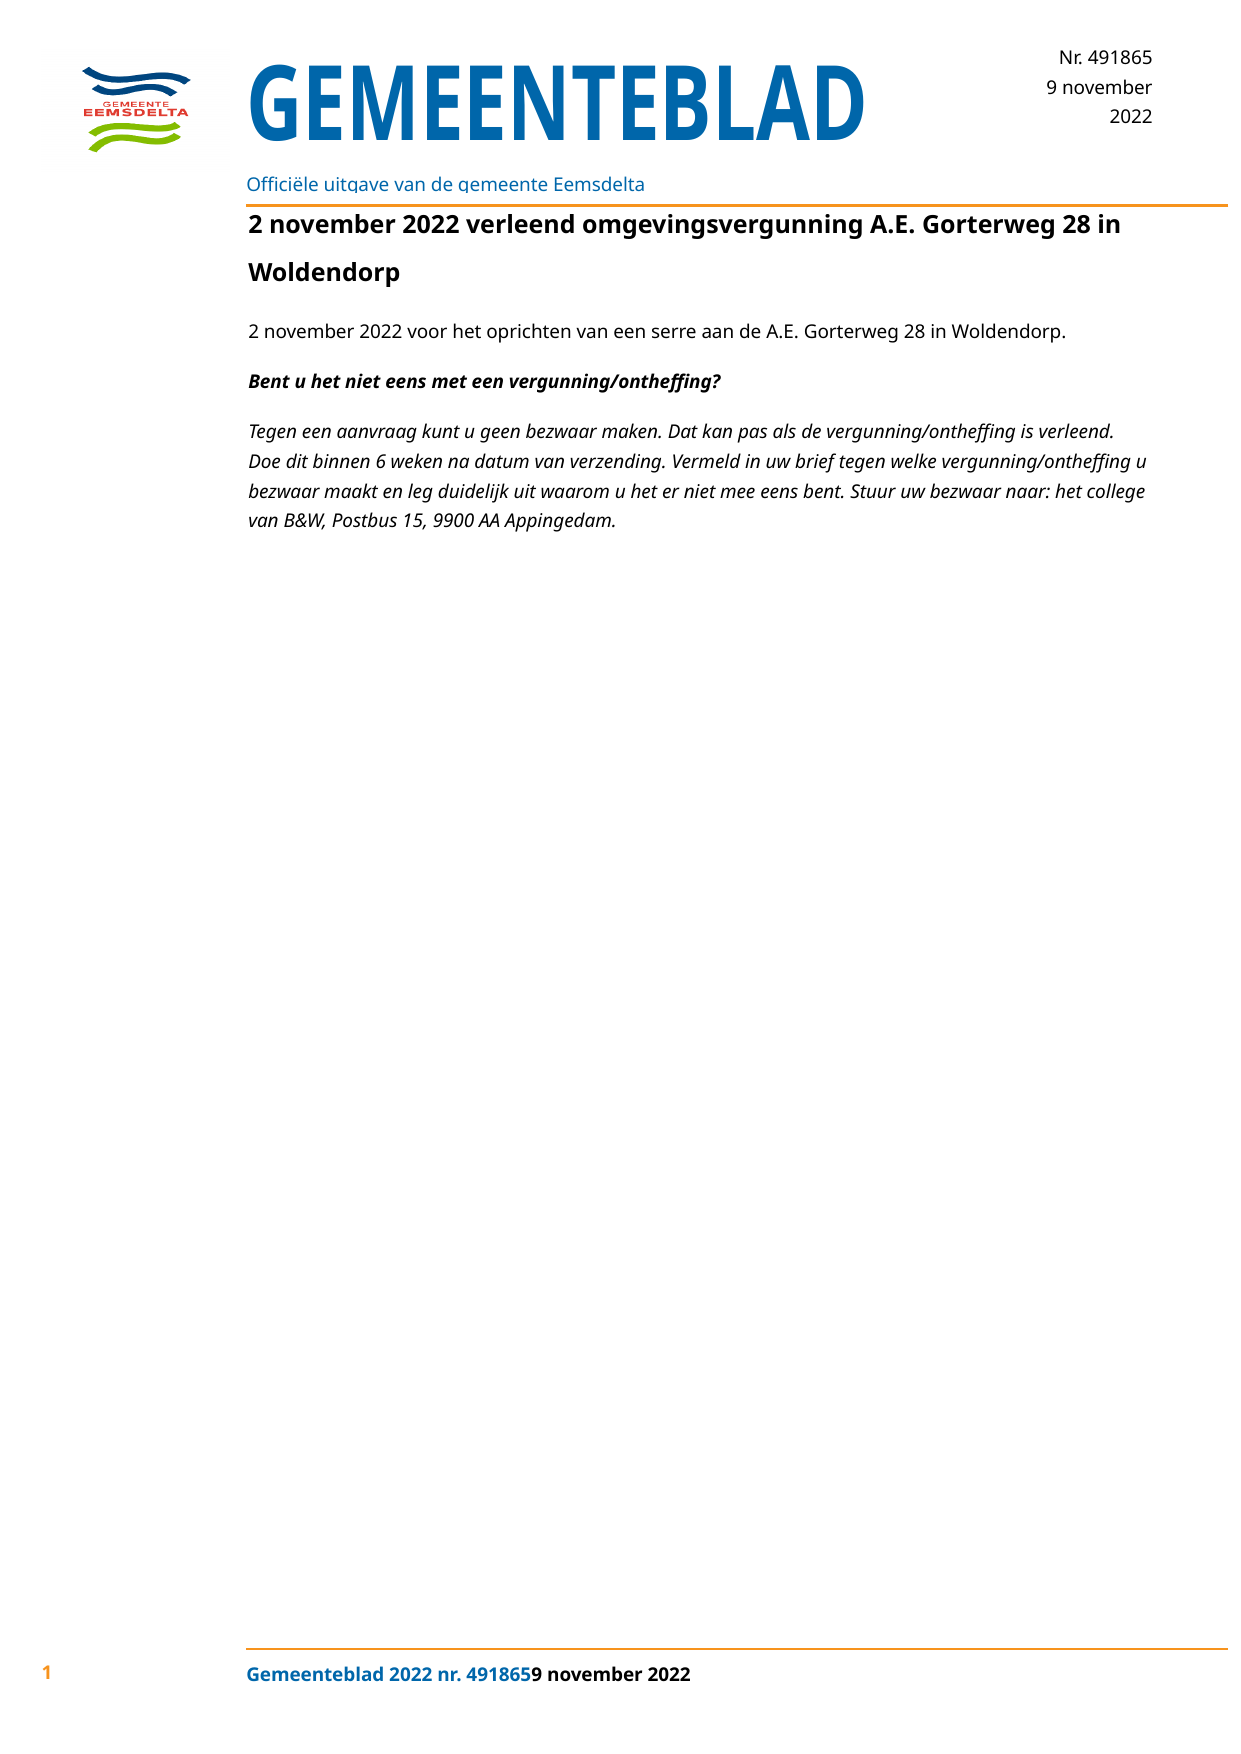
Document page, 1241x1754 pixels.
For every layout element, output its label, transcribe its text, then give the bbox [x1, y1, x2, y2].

text 2 november 2022 verleend omgevingsvergunning A.E. Gorterweg 28 in Woldendorp [248, 207, 1152, 288]
picture [41, 47, 231, 172]
text Tegen een aanvraag kunt u geen bezwaar maken. Dat kan pas als de vergunning/ontheffing is verleend. Doe dit binnen 6 weken na datum van verzending. Vermeld in uw brief tegen welke vergunning/ontheffing u bezwaar maakt en leg duidelijk uit waarom u het er niet mee eens bent. Stuur uw bezwaar naar: het college van B&W, Postbus 15, 9900 AA Appingedam. [248, 419, 1152, 533]
text 2 november 2022 voor het oprichten van een serre aan de A.E. Gorterweg 28 in Woldendorp. [248, 318, 1152, 344]
text Bent u het niet eens met een vergunning/ontheffing? [248, 368, 1152, 394]
